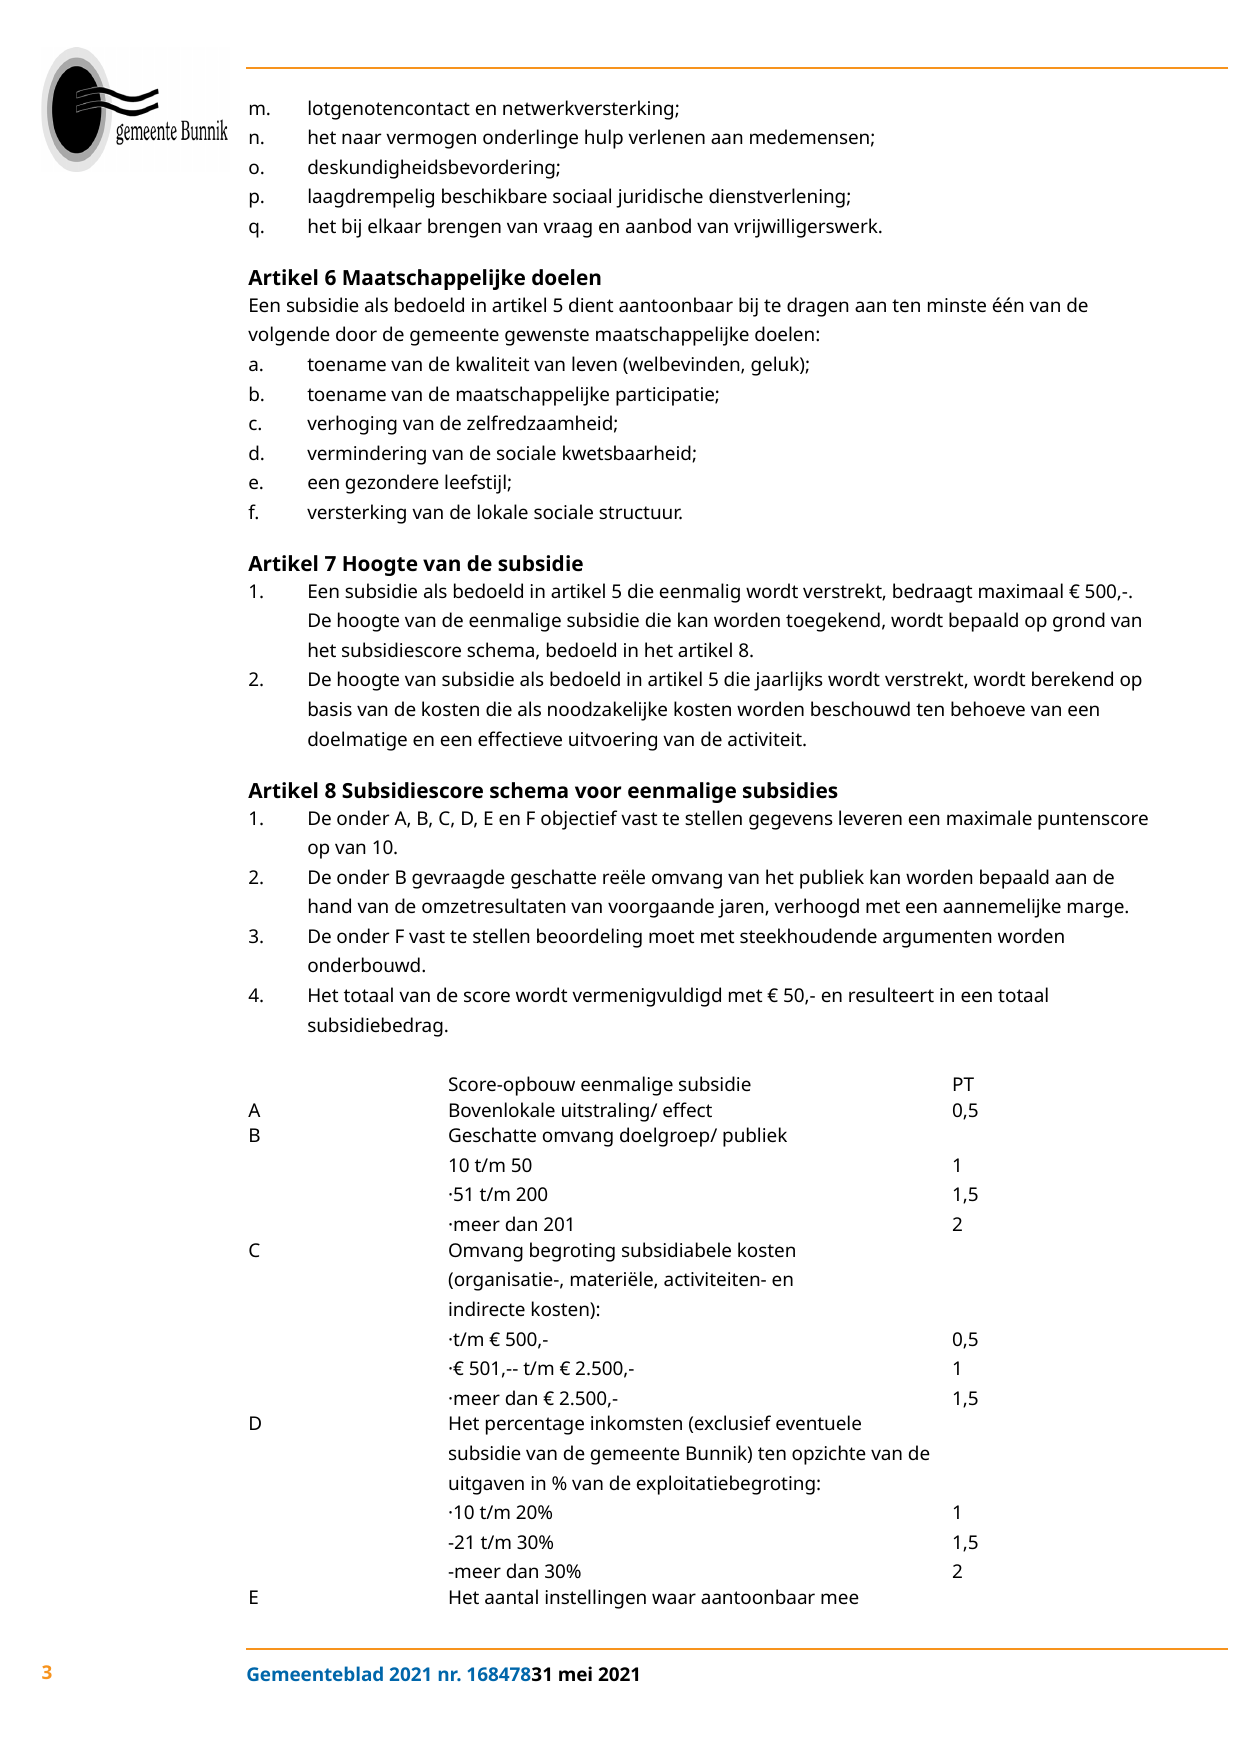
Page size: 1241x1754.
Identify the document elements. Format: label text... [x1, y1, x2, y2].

table_cell Omvang begroting subsidiabele kosten (organisatie-, materiële, activiteiten- en indirecte kosten): ·t/m € 500,- ·€ 501,-- t/m € 2.500,- ·meer dan € 2.500,- [448, 1237, 952, 1411]
list De onder F vast te stellen beoordeling moet met steekhoudende argumenten worden onderbouwd. [248, 923, 1152, 978]
list een gezondere leefstijl; [248, 469, 1152, 495]
table_cell 1 1,5 2 [952, 1123, 1152, 1237]
table_header PT [952, 1071, 1152, 1097]
table_cell [952, 1584, 1152, 1610]
text Artikel 8 Subsidiescore schema voor eenmalige subsidies [248, 776, 1152, 805]
list vermindering van de sociale kwetsbaarheid; [248, 440, 1152, 466]
list De onder A, B, C, D, E en F objectief vast te stellen gegevens leveren een maximale puntenscore op van 10. [248, 805, 1152, 860]
list versterking van de lokale sociale structuur. [248, 499, 1152, 525]
table_cell 0,5 1 1,5 [952, 1237, 1152, 1411]
table_cell Geschatte omvang doelgroep/ publiek 10 t/m 50 ·51 t/m 200 ·meer dan 201 [448, 1123, 952, 1237]
table_cell Het percentage inkomsten (exclusief eventuele subsidie van de gemeente Bunnik) ten opzichte van de uitgaven in % van de exploitatiebegroting: ·10 t/m 20% -21 t/m 30% -meer dan 30% [448, 1411, 952, 1584]
list deskundigheidsbevordering; [248, 154, 1152, 180]
list De hoogte van subsidie als bedoeld in artikel 5 die jaarlijks wordt verstrekt, wordt berekend op basis van de kosten die als noodzakelijke kosten worden beschouwd ten behoeve van een doelmatige en een effectieve uitvoering van de activiteit. [248, 667, 1152, 752]
table_header Score-opbouw eenmalige subsidie [448, 1071, 952, 1097]
table_cell 0,5 [952, 1097, 1152, 1122]
list laagdrempelig beschikbare sociaal juridische dienstverlening; [248, 183, 1152, 209]
list De onder B gevraagde geschatte reële omvang van het publiek kan worden bepaald aan de hand van de omzetresultaten van voorgaande jaren, verhoogd met een aannemelijke marge. [248, 864, 1152, 919]
list Een subsidie als bedoeld in artikel 5 die eenmalig wordt verstrekt, bedraagt maximaal € 500,-. De hoogte van de eenmalige subsidie die kan worden toegekend, wordt bepaald op grond van het subsidiescore schema, bedoeld in het artikel 8. [248, 578, 1152, 663]
text Artikel 7 Hoogte van de subsidie [248, 549, 1152, 578]
list toename van de kwaliteit van leven (welbevinden, geluk); [248, 351, 1152, 377]
table_cell C [248, 1237, 448, 1411]
list het naar vermogen onderlinge hulp verlenen aan medemensen; [248, 124, 1152, 150]
list toename van de maatschappelijke participatie; [248, 381, 1152, 406]
picture [41, 47, 231, 172]
table_cell E [248, 1584, 448, 1610]
table_header [248, 1071, 448, 1097]
list Het totaal van de score wordt vermenigvuldigd met € 50,- en resulteert in een totaal subsidiebedrag. [248, 982, 1152, 1037]
table_cell D [248, 1411, 448, 1584]
list lotgenotencontact en netwerkversterking; [248, 95, 1152, 121]
table_cell 1 1,5 2 [952, 1411, 1152, 1584]
list het bij elkaar brengen van vraag en aanbod van vrijwilligerswerk. [248, 213, 1152, 239]
text Artikel 6 Maatschappelijke doelen [248, 263, 1152, 292]
table_cell A [248, 1097, 448, 1122]
table_cell Het aantal instellingen waar aantoonbaar mee [448, 1584, 952, 1610]
table_cell B [248, 1123, 448, 1237]
table_cell Bovenlokale uitstraling/ effect [448, 1097, 952, 1122]
text Een subsidie als bedoeld in artikel 5 dient aantoonbaar bij te dragen aan ten minste één van de volgende door de gemeente gewenste maatschappelijke doelen: [248, 292, 1152, 347]
list verhoging van de zelfredzaamheid; [248, 410, 1152, 436]
